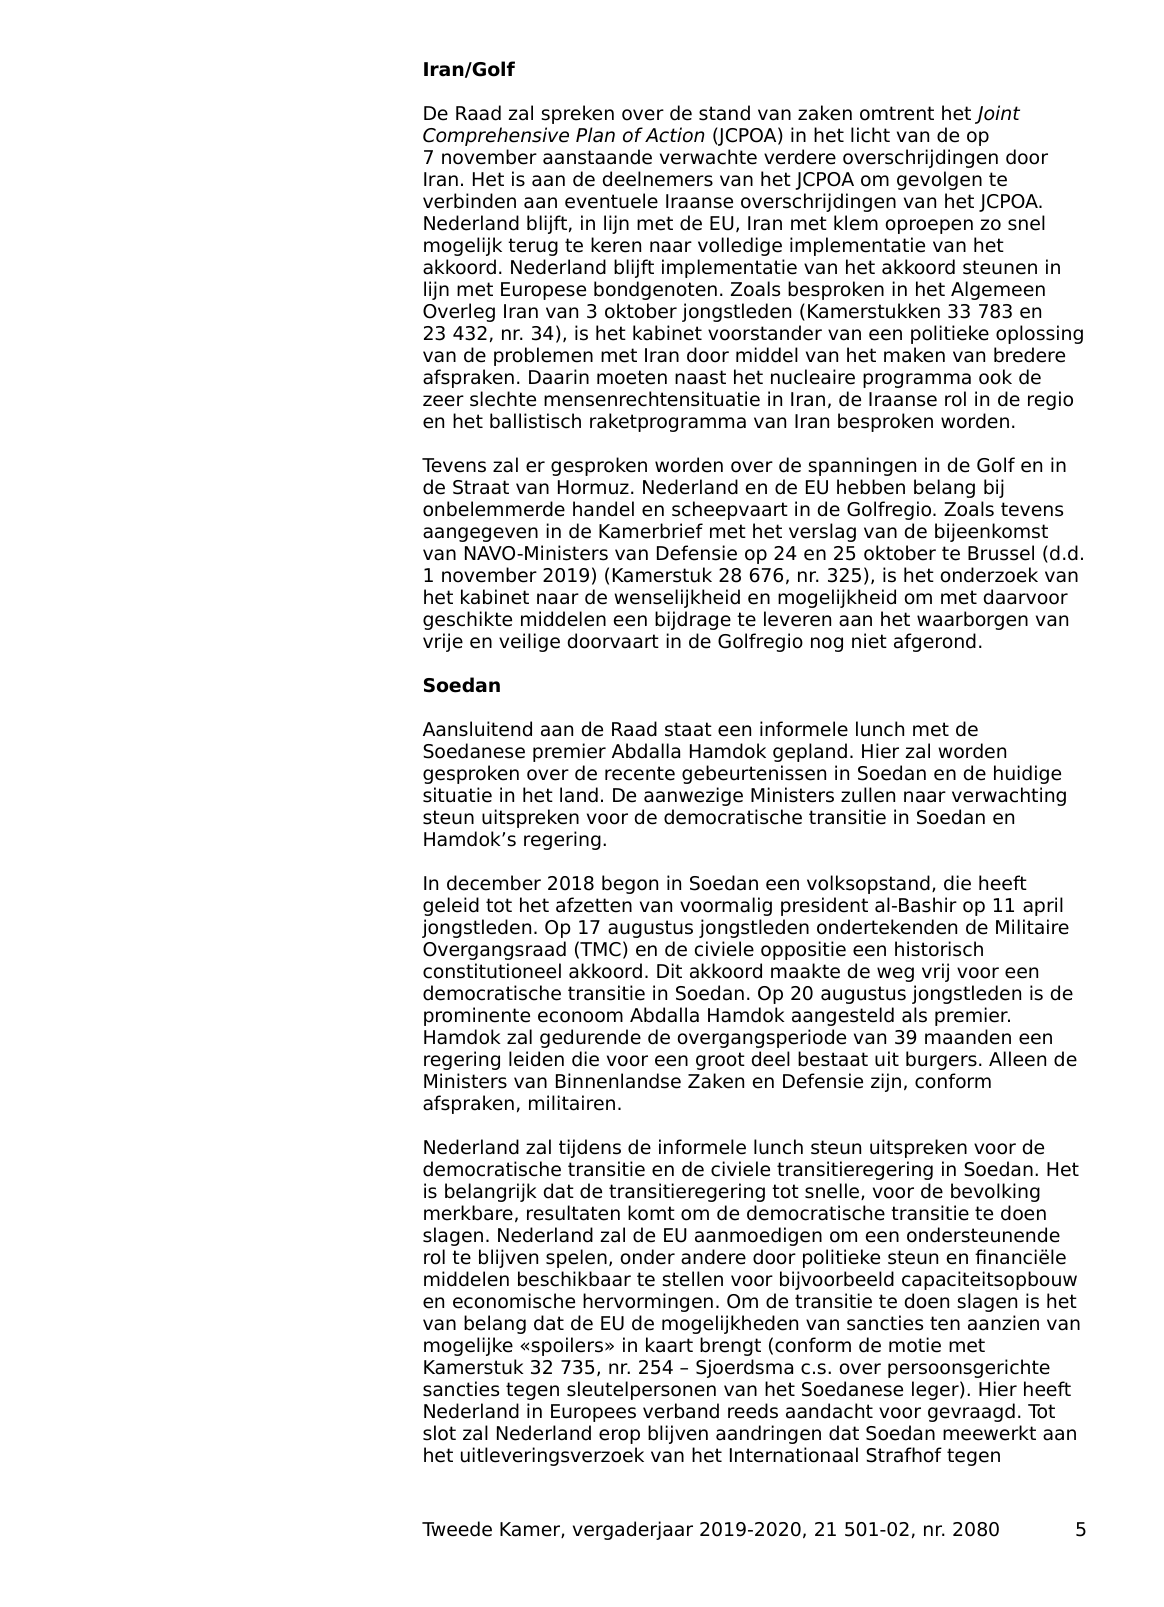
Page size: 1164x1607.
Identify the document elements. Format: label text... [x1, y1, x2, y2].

subtitle Iran/Golf [422, 59, 1087, 81]
text Aansluitend aan de Raad staat een informele lunch met de Soedanese premier Abdalla Hamdok gepland. Hier zal worden gesproken over de recente gebeurtenissen in Soedan en de huidige situatie in het land. De aanwezige Ministers zullen naar verwachting steun uitspreken voor de democratische transitie in Soedan en Hamdok’s regering. [422, 719, 1087, 851]
text Tevens zal er gesproken worden over de spanningen in de Golf en in de Straat van Hormuz. Nederland en de EU hebben belang bij onbelemmerde handel en scheepvaart in de Golfregio. Zoals tevens aangegeven in de Kamerbrief met het verslag van de bijeenkomst van NAVO-Ministers van Defensie op 24 en 25 oktober te Brussel (d.d. 1 november 2019) (Kamerstuk 28 676, nr. 325), is het onderzoek van het kabinet naar de wenselijkheid en mogelijkheid om met daarvoor geschikte middelen een bijdrage te leveren aan het waarborgen van vrije en veilige doorvaart in de Golfregio nog niet afgerond. [422, 455, 1087, 653]
subtitle Soedan [422, 675, 1087, 697]
text De Raad zal spreken over de stand van zaken omtrent het Joint Comprehensive Plan of Action (JCPOA) in het licht van de op 7 november aanstaande verwachte verdere overschrijdingen door Iran. Het is aan de deelnemers van het JCPOA om gevolgen te verbinden aan eventuele Iraanse overschrijdingen van het JCPOA. Nederland blijft, in lijn met de EU, Iran met klem oproepen zo snel mogelijk terug te keren naar volledige implementatie van het akkoord. Nederland blijft implementatie van het akkoord steunen in lijn met Europese bondgenoten. Zoals besproken in het Algemeen Overleg Iran van 3 oktober jongstleden (Kamerstukken 33 783 en 23 432, nr. 34), is het kabinet voorstander van een politieke oplossing van de problemen met Iran door middel van het maken van bredere afspraken. Daarin moeten naast het nucleaire programma ook de zeer slechte mensenrechtensituatie in Iran, de Iraanse rol in de regio en het ballistisch raketprogramma van Iran besproken worden. [422, 103, 1087, 433]
text In december 2018 begon in Soedan een volksopstand, die heeft geleid tot het afzetten van voormalig president al-Bashir op 11 april jongstleden. Op 17 augustus jongstleden ondertekenden de Militaire Overgangsraad (TMC) en de civiele oppositie een historisch constitutioneel akkoord. Dit akkoord maakte de weg vrij voor een democratische transitie in Soedan. Op 20 augustus jongstleden is de prominente econoom Abdalla Hamdok aangesteld als premier. Hamdok zal gedurende de overgangsperiode van 39 maanden een regering leiden die voor een groot deel bestaat uit burgers. Alleen de Ministers van Binnenlandse Zaken en Defensie zijn, conform afspraken, militairen. [422, 873, 1087, 1115]
text Nederland zal tijdens de informele lunch steun uitspreken voor de democratische transitie en de civiele transitieregering in Soedan. Het is belangrijk dat de transitieregering tot snelle, voor de bevolking merkbare, resultaten komt om de democratische transitie te doen slagen. Nederland zal de EU aanmoedigen om een ondersteunende rol te blijven spelen, onder andere door politieke steun en financiële middelen beschikbaar te stellen voor bijvoorbeeld capaciteitsopbouw en economische hervormingen. Om de transitie te doen slagen is het van belang dat de EU de mogelijkheden van sancties ten aanzien van mogelijke «spoilers» in kaart brengt (conform de motie met Kamerstuk 32 735, nr. 254 – Sjoerdsma c.s. over persoonsgerichte sancties tegen sleutelpersonen van het Soedanese leger). Hier heeft Nederland in Europees verband reeds aandacht voor gevraagd. Tot slot zal Nederland erop blijven aandringen dat Soedan meewerkt aan het uitleveringsverzoek van het Internationaal Strafhof tegen [422, 1137, 1087, 1467]
